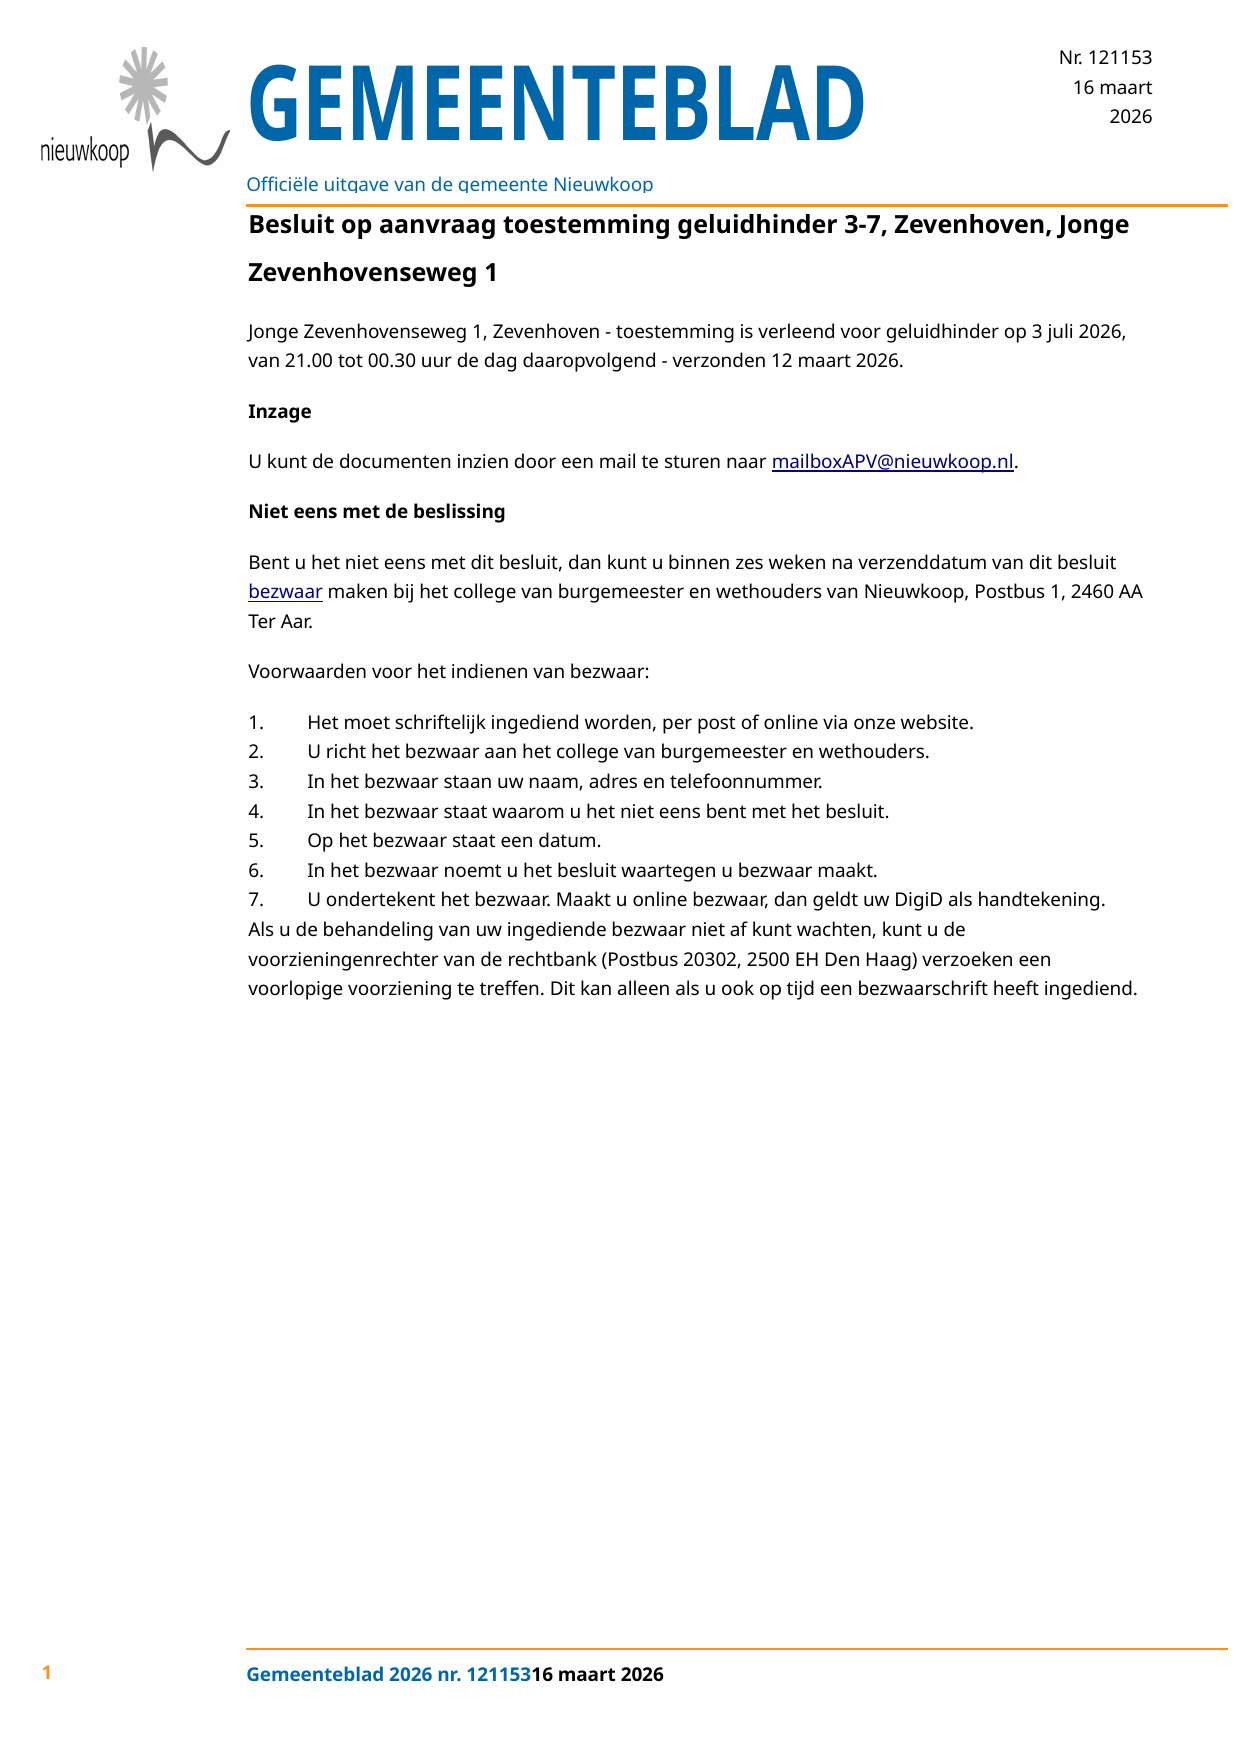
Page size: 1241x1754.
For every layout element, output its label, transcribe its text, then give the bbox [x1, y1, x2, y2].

list U ondertekent het bezwaar. Maakt u online bezwaar, dan geldt uw DigiD als handtekening. [248, 887, 1152, 912]
text Besluit op aanvraag toestemming geluidhinder 3-7, Zevenhoven, Jonge Zevenhovenseweg 1 [248, 207, 1152, 288]
picture [41, 47, 231, 172]
text Als u de behandeling van uw ingediende bezwaar niet af kunt wachten, kunt u de voorzieningenrechter van de rechtbank (Postbus 20302, 2500 EH Den Haag) verzoeken een voorlopige voorziening te treffen. Dit kan alleen als u ook op tijd een bezwaarschrift heeft ingediend. [248, 916, 1152, 1001]
text Niet eens met de beslissing [248, 499, 1152, 524]
text Voorwaarden voor het indienen van bezwaar: [248, 659, 1152, 684]
list Het moet schriftelijk ingediend worden, per post of online via onze website. [248, 709, 1152, 735]
text Inzage [248, 398, 1152, 424]
text U kunt de documenten inzien door een mail te sturen naar mailboxAPV@nieuwkoop.nl. [248, 448, 1152, 474]
list In het bezwaar staan uw naam, adres en telefoonnummer. [248, 768, 1152, 794]
list In het bezwaar noemt u het besluit waartegen u bezwaar maakt. [248, 857, 1152, 883]
text Jonge Zevenhovenseweg 1, Zevenhoven - toestemming is verleend voor geluidhinder op 3 juli 2026, van 21.00 tot 00.30 uur de dag daaropvolgend - verzonden 12 maart 2026. [248, 318, 1152, 373]
list Op het bezwaar staat een datum. [248, 827, 1152, 853]
list U richt het bezwaar aan het college van burgemeester en wethouders. [248, 739, 1152, 764]
list In het bezwaar staat waarom u het niet eens bent met het besluit. [248, 798, 1152, 824]
text Bent u het niet eens met dit besluit, dan kunt u binnen zes weken na verzenddatum van dit besluit bezwaar maken bij het college van burgemeester en wethouders van Nieuwkoop, Postbus 1, 2460 AA Ter Aar. [248, 549, 1152, 634]
